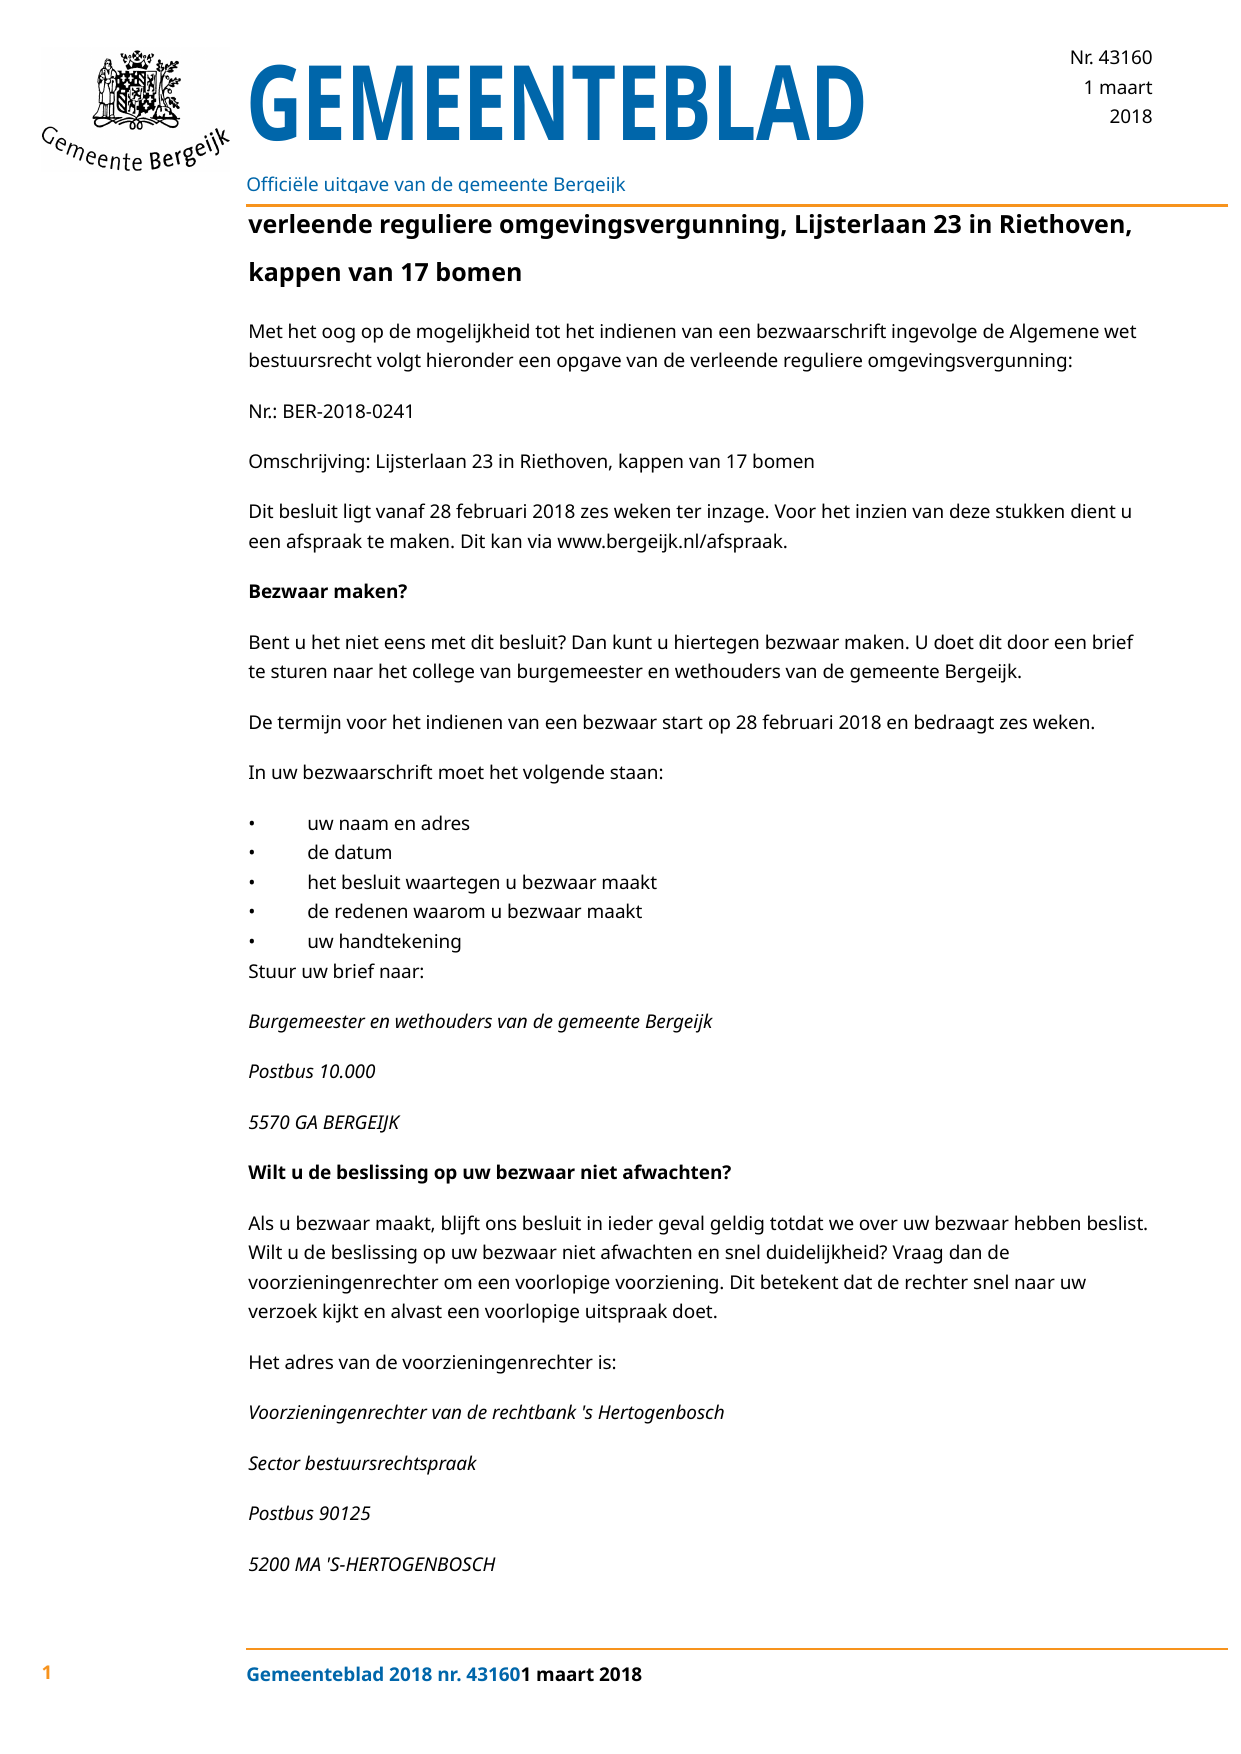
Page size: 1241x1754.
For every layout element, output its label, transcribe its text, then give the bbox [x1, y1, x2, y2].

text In uw bezwaarschrift moet het volgende staan: [248, 759, 1152, 785]
text Wilt u de beslissing op uw bezwaar niet afwachten? [248, 1159, 1152, 1185]
picture [41, 47, 231, 172]
text Bezwaar maken? [248, 579, 1152, 604]
text 5200 MA 'S-HERTOGENBOSCH [248, 1551, 1152, 1577]
text Postbus 90125 [248, 1500, 1152, 1526]
text Postbus 10.000 [248, 1059, 1152, 1084]
text Sector bestuursrechtspraak [248, 1450, 1152, 1476]
text Stuur uw brief naar: [248, 958, 1152, 984]
text Voorzieningenrechter van de rechtbank 's Hertogenbosch [248, 1399, 1152, 1425]
text Met het oog op de mogelijkheid tot het indienen van een bezwaarschrift ingevolge de Algemene wet bestuursrecht volgt hieronder een opgave van de verleende reguliere omgevingsvergunning: [248, 318, 1152, 373]
list uw naam en adres [248, 810, 1152, 836]
text Nr.: BER-2018-0241 [248, 398, 1152, 424]
list uw handtekening [248, 928, 1152, 954]
text Burgemeester en wethouders van de gemeente Bergeijk [248, 1008, 1152, 1034]
text Dit besluit ligt vanaf 28 februari 2018 zes weken ter inzage. Voor het inzien van deze stukken dient u een afspraak te maken. Dit kan via www.bergeijk.nl/afspraak. [248, 499, 1152, 554]
text 5570 GA BERGEIJK [248, 1109, 1152, 1135]
text verleende reguliere omgevingsvergunning, Lijsterlaan 23 in Riethoven, kappen van 17 bomen [248, 207, 1152, 288]
text Omschrijving: Lijsterlaan 23 in Riethoven, kappen van 17 bomen [248, 448, 1152, 474]
list de redenen waarom u bezwaar maakt [248, 899, 1152, 924]
text Als u bezwaar maakt, blijft ons besluit in ieder geval geldig totdat we over uw bezwaar hebben beslist. Wilt u de beslissing op uw bezwaar niet afwachten en snel duidelijkheid? Vraag dan de voorzieningenrechter om een voorlopige voorziening. Dit betekent dat de rechter snel naar uw verzoek kijkt en alvast een voorlopige uitspraak doet. [248, 1210, 1152, 1324]
text De termijn voor het indienen van een bezwaar start op 28 februari 2018 en bedraagt zes weken. [248, 709, 1152, 735]
list de datum [248, 839, 1152, 865]
text Bent u het niet eens met dit besluit? Dan kunt u hiertegen bezwaar maken. U doet dit door een brief te sturen naar het college van burgemeester en wethouders van de gemeente Bergeijk. [248, 629, 1152, 684]
text Het adres van de voorzieningenrechter is: [248, 1349, 1152, 1375]
list het besluit waartegen u bezwaar maakt [248, 869, 1152, 895]
